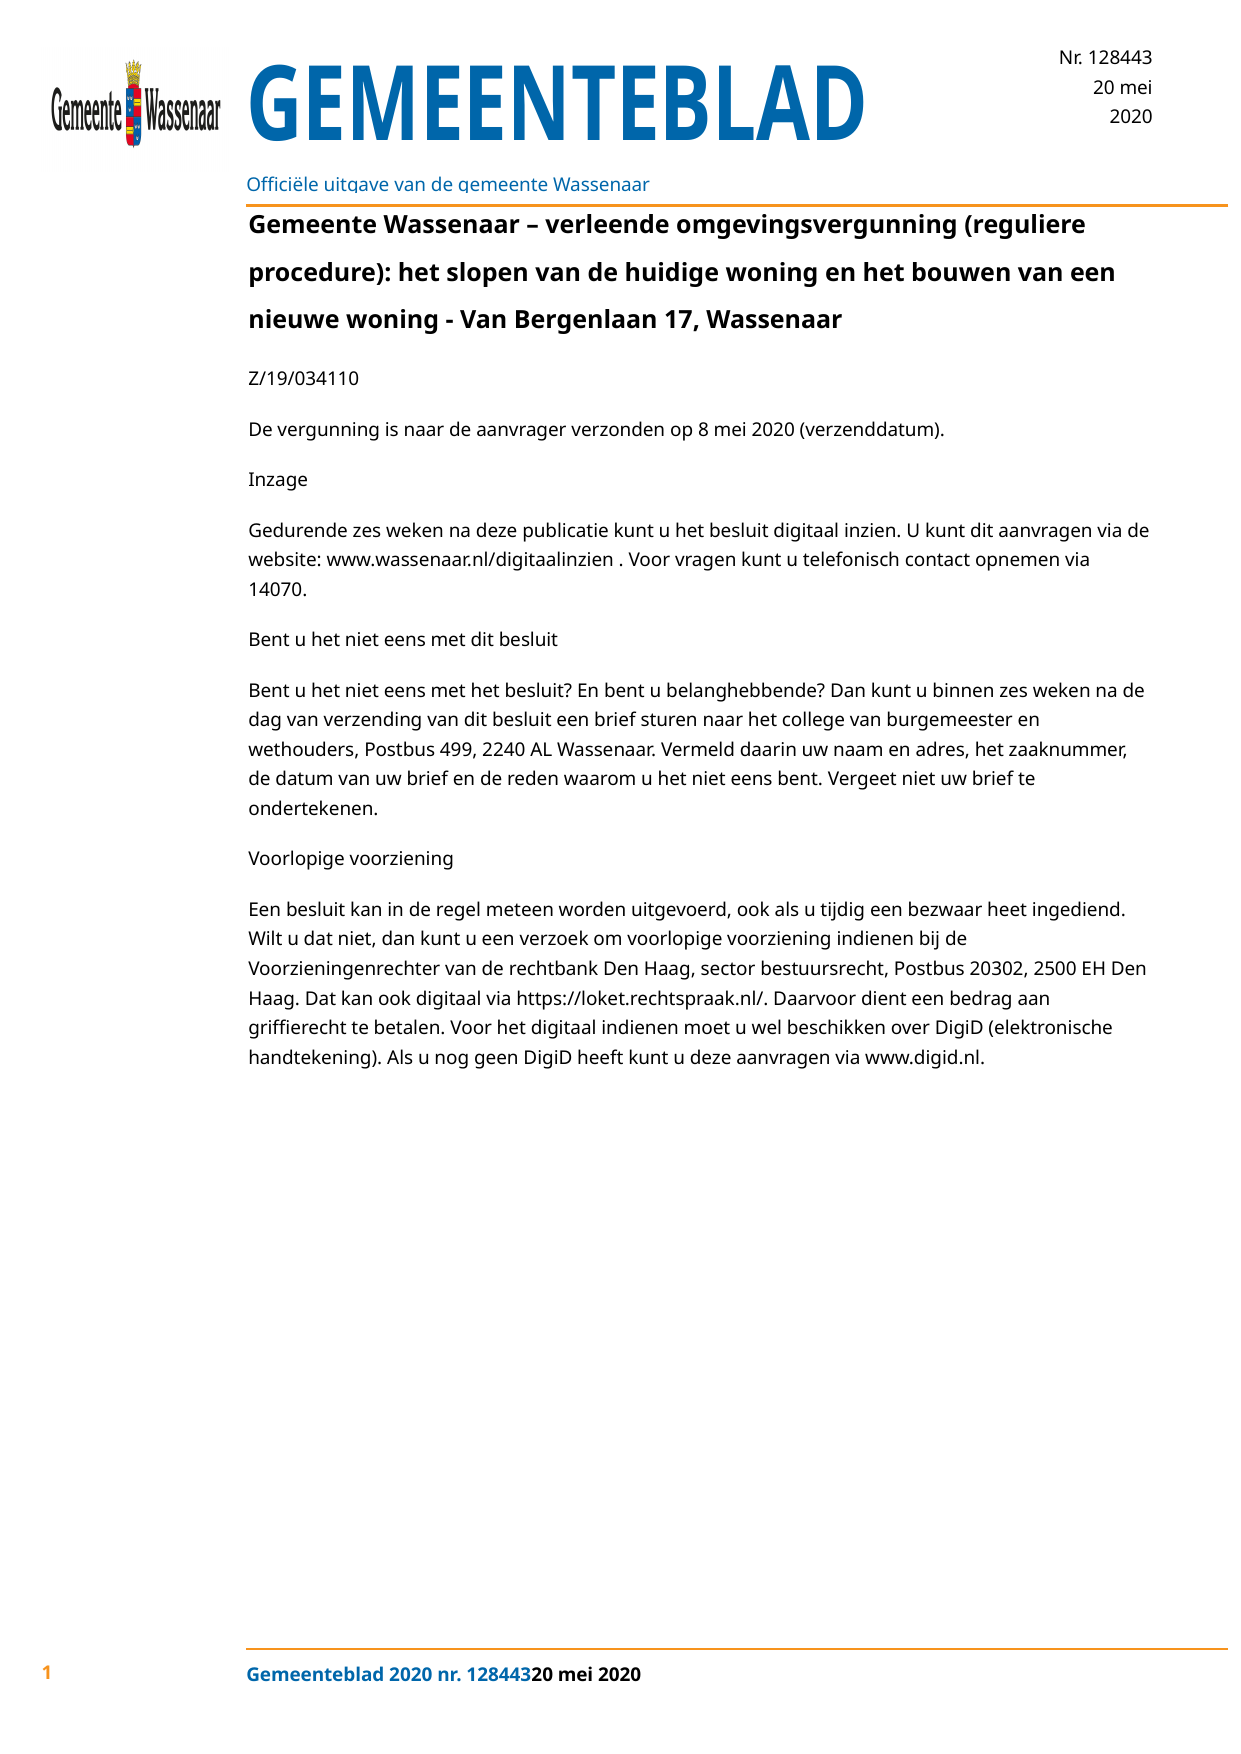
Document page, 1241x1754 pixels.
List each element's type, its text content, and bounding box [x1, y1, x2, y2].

text Gemeente Wassenaar – verleende omgevingsvergunning (reguliere procedure): het slopen van de huidige woning en het bouwen van een nieuwe woning - Van Bergenlaan 17, Wassenaar [248, 207, 1152, 336]
text Een besluit kan in de regel meteen worden uitgevoerd, ook als u tijdig een bezwaar heet ingediend. Wilt u dat niet, dan kunt u een verzoek om voorlopige voorziening indienen bij de Voorzieningenrechter van de rechtbank Den Haag, sector bestuursrecht, Postbus 20302, 2500 EH Den Haag. Dat kan ook digitaal via https://loket.rechtspraak.nl/. Daarvoor dient een bedrag aan griffierecht te betalen. Voor het digitaal indienen moet u wel beschikken over DigiD (elektronische handtekening). Als u nog geen DigiD heeft kunt u deze aanvragen via www.digid.nl. [248, 896, 1152, 1069]
text Inzage [248, 466, 1152, 492]
text Voorlopige voorziening [248, 846, 1152, 871]
picture [41, 47, 231, 172]
text Z/19/034110 [248, 366, 1152, 391]
text Gedurende zes weken na deze publicatie kunt u het besluit digitaal inzien. U kunt dit aanvragen via de website: www.wassenaar.nl/digitaalinzien . Voor vragen kunt u telefonisch contact opnemen via 14070. [248, 517, 1152, 602]
text Bent u het niet eens met het besluit? En bent u belanghebbende? Dan kunt u binnen zes weken na de dag van verzending van dit besluit een brief sturen naar het college van burgemeester en wethouders, Postbus 499, 2240 AL Wassenaar. Vermeld daarin uw naam en adres, het zaaknummer, de datum van uw brief en de reden waarom u het niet eens bent. Vergeet niet uw brief te ondertekenen. [248, 677, 1152, 821]
text Bent u het niet eens met dit besluit [248, 626, 1152, 652]
text De vergunning is naar de aanvrager verzonden op 8 mei 2020 (verzenddatum). [248, 416, 1152, 442]
